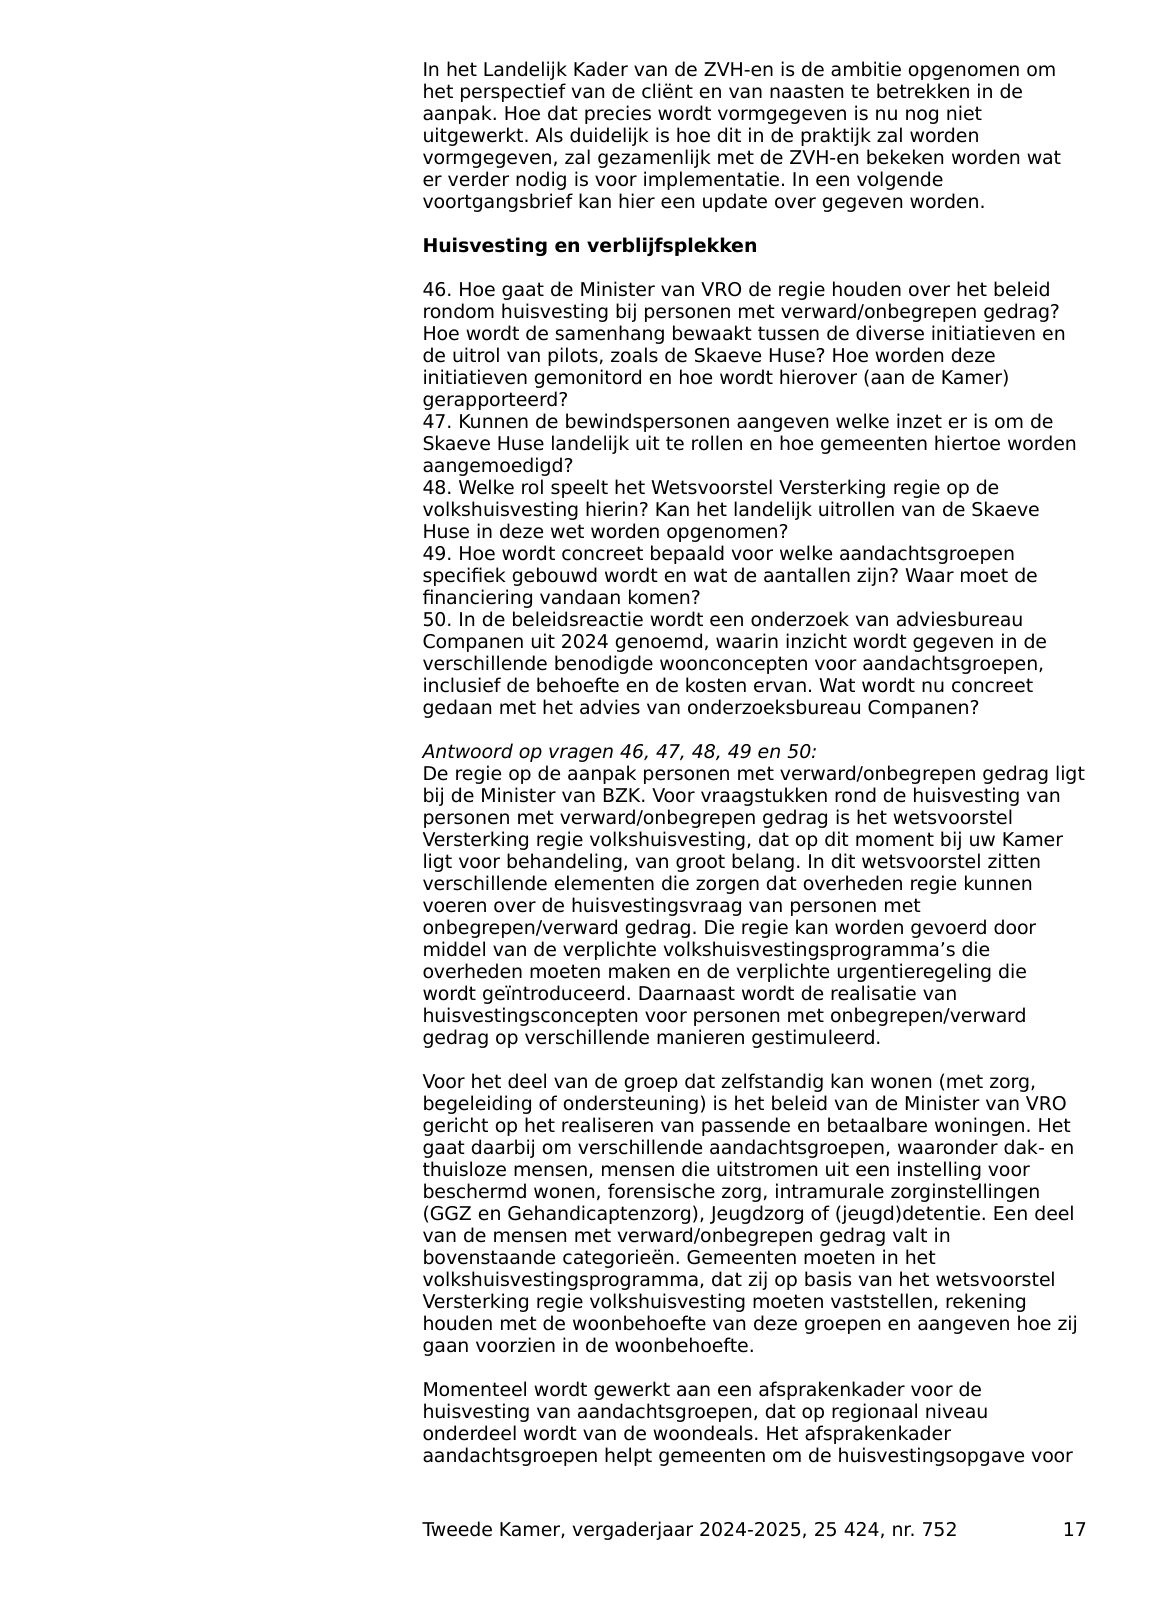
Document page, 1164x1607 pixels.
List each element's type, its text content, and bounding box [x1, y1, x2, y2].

text Voor het deel van de groep dat zelfstandig kan wonen (met zorg, begeleiding of ondersteuning) is het beleid van de Minister van VRO gericht op het realiseren van passende en betaalbare woningen. Het gaat daarbij om verschillende aandachtsgroepen, waaronder dak- en thuisloze mensen, mensen die uitstromen uit een instelling voor beschermd wonen, forensische zorg, intramurale zorginstellingen (GGZ en Gehandicaptenzorg), Jeugdzorg of (jeugd)detentie. Een deel van de mensen met verward/onbegrepen gedrag valt in bovenstaande categorieën. Gemeenten moeten in het volkshuisvestingsprogramma, dat zij op basis van het wetsvoorstel Versterking regie volkshuisvesting moeten vaststellen, rekening houden met de woonbehoefte van deze groepen en aangeven hoe zij gaan voorzien in de woonbehoefte. [422, 1071, 1087, 1357]
text Momenteel wordt gewerkt aan een afsprakenkader voor de huisvesting van aandachtsgroepen, dat op regionaal niveau onderdeel wordt van de woondeals. Het afsprakenkader aandachtsgroepen helpt gemeenten om de huisvestingsopgave voor [422, 1379, 1087, 1467]
text De regie op de aanpak personen met verward/onbegrepen gedrag ligt bij de Minister van BZK. Voor vraagstukken rond de huisvesting van personen met verward/onbegrepen gedrag is het wetsvoorstel Versterking regie volkshuisvesting, dat op dit moment bij uw Kamer ligt voor behandeling, van groot belang. In dit wetsvoorstel zitten verschillende elementen die zorgen dat overheden regie kunnen voeren over de huisvestingsvraag van personen met onbegrepen/verward gedrag. Die regie kan worden gevoerd door middel van de verplichte volkshuisvestingsprogramma’s die overheden moeten maken en de verplichte urgentieregeling die wordt geïntroduceerd. Daarnaast wordt de realisatie van huisvestingsconcepten voor personen met onbegrepen/verward gedrag op verschillende manieren gestimuleerd. [422, 763, 1087, 1049]
text 48. Welke rol speelt het Wetsvoorstel Versterking regie op de volkshuisvesting hierin? Kan het landelijk uitrollen van de Skaeve Huse in deze wet worden opgenomen? [422, 477, 1087, 543]
subtitle Huisvesting en verblijfsplekken [422, 235, 1087, 257]
text 50. In de beleidsreactie wordt een onderzoek van adviesbureau Companen uit 2024 genoemd, waarin inzicht wordt gegeven in de verschillende benodigde woonconcepten voor aandachtsgroepen, inclusief de behoefte en de kosten ervan. Wat wordt nu concreet gedaan met het advies van onderzoeksbureau Companen? [422, 609, 1087, 719]
text 49. Hoe wordt concreet bepaald voor welke aandachtsgroepen specifiek gebouwd wordt en wat de aantallen zijn? Waar moet de financiering vandaan komen? [422, 543, 1087, 609]
text Antwoord op vragen 46, 47, 48, 49 en 50: [422, 741, 1087, 763]
text In het Landelijk Kader van de ZVH-en is de ambitie opgenomen om het perspectief van de cliënt en van naasten te betrekken in de aanpak. Hoe dat precies wordt vormgegeven is nu nog niet uitgewerkt. Als duidelijk is hoe dit in de praktijk zal worden vormgegeven, zal gezamenlijk met de ZVH-en bekeken worden wat er verder nodig is voor implementatie. In een volgende voortgangsbrief kan hier een update over gegeven worden. [422, 59, 1087, 213]
text 46. Hoe gaat de Minister van VRO de regie houden over het beleid rondom huisvesting bij personen met verward/onbegrepen gedrag? Hoe wordt de samenhang bewaakt tussen de diverse initiatieven en de uitrol van pilots, zoals de Skaeve Huse? Hoe worden deze initiatieven gemonitord en hoe wordt hierover (aan de Kamer) gerapporteerd? [422, 279, 1087, 411]
text 47. Kunnen de bewindspersonen aangeven welke inzet er is om de Skaeve Huse landelijk uit te rollen en hoe gemeenten hiertoe worden aangemoedigd? [422, 411, 1087, 477]
